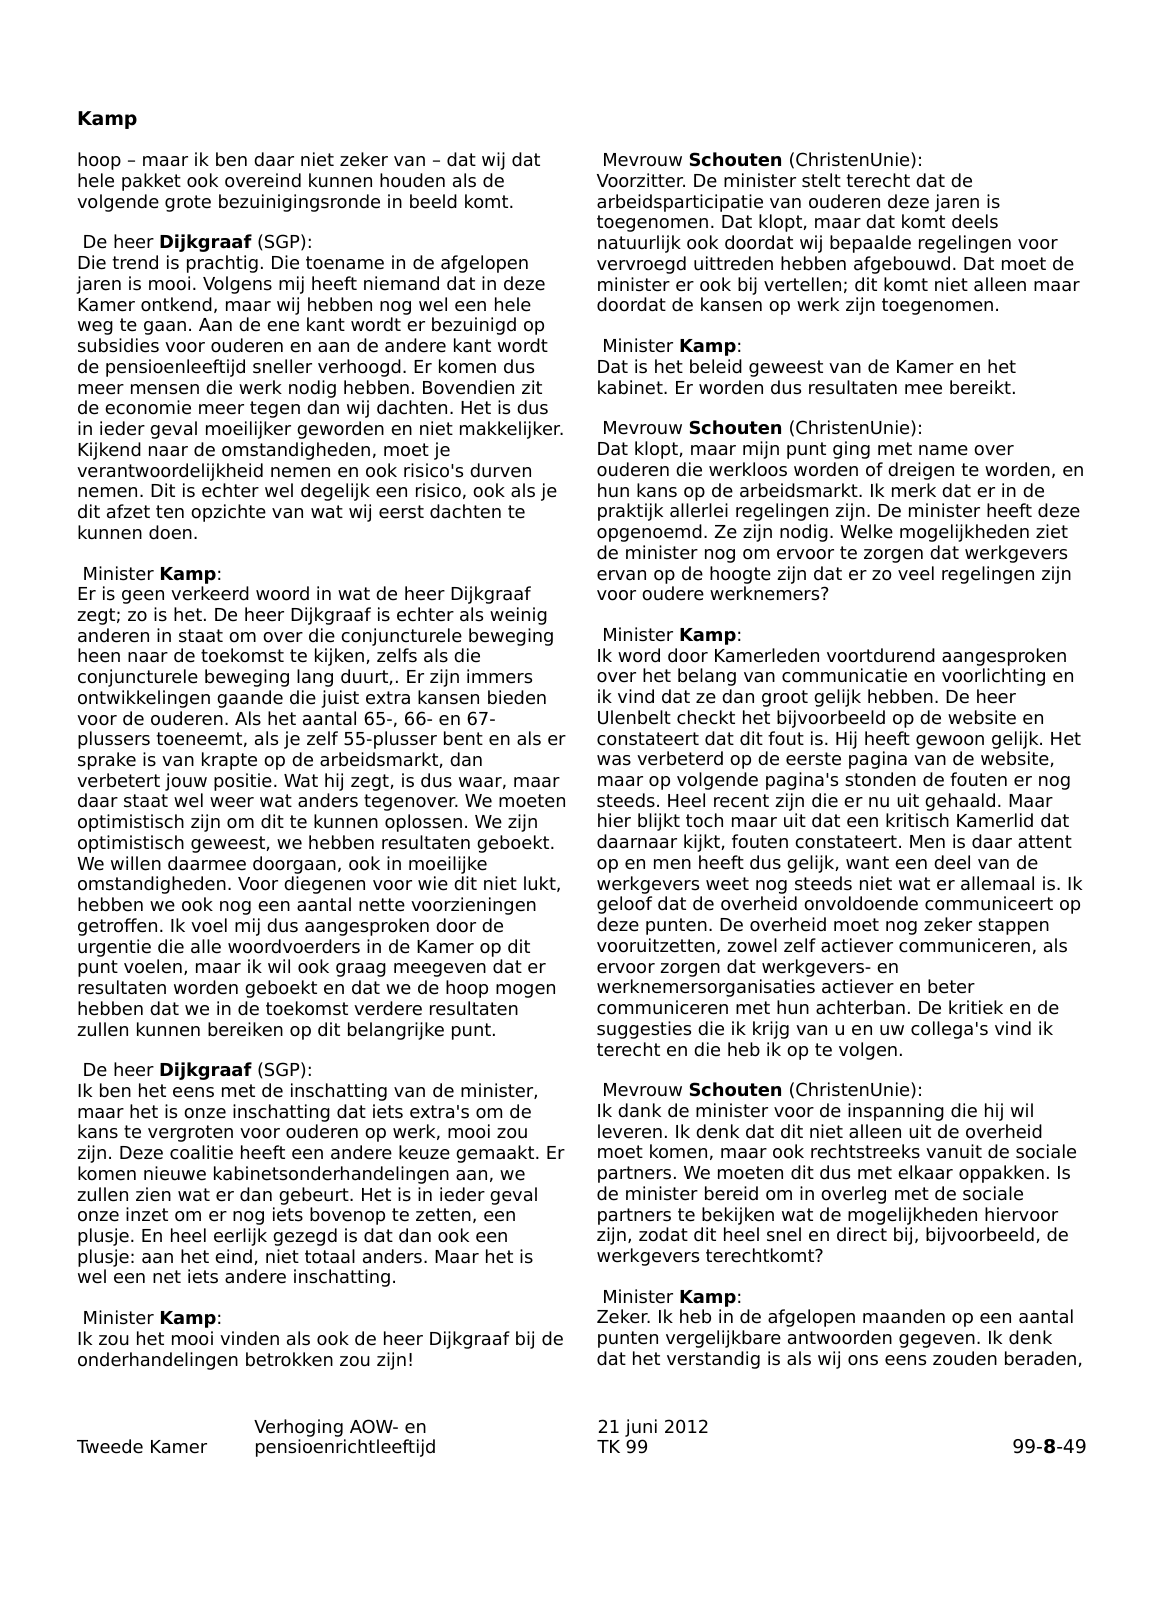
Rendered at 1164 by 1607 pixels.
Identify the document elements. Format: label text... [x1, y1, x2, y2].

text Minister Kamp: [596, 1287, 1087, 1307]
text Ik dank de minister voor de inspanning die hij wil leveren. Ik denk dat dit niet alleen uit de overheid moet komen, maar ook rechtstreeks vanuit de sociale partners. We moeten dit dus met elkaar oppakken. Is de minister bereid om in overleg met de sociale partners te bekijken wat de mogelijkheden hiervoor zijn, zodat dit heel snel en direct bij, bijvoorbeeld, de werkgevers terechtkomt? [596, 1101, 1087, 1267]
text Minister Kamp: [77, 1308, 567, 1329]
text Er is geen verkeerd woord in wat de heer Dijkgraaf zegt; zo is het. De heer Dijkgraaf is echter als weinig anderen in staat om over die conjuncturele beweging heen naar de toekomst te kijken, zelfs als die conjuncturele beweging lang duurt,. Er zijn immers ontwikkelingen gaande die juist extra kansen bieden voor de ouderen. Als het aantal 65-, 66- en 67-plussers toeneemt, als je zelf 55-plusser bent en als er sprake is van krapte op de arbeidsmarkt, dan verbetert jouw positie. Wat hij zegt, is dus waar, maar daar staat wel weer wat anders tegenover. We moeten optimistisch zijn om dit te kunnen oplossen. We zijn optimistisch geweest, we hebben resultaten geboekt. We willen daarmee doorgaan, ook in moeilijke omstandigheden. Voor diegenen voor wie dit niet lukt, hebben we ook nog een aantal nette voorzieningen getroffen. Ik voel mij dus aangesproken door de urgentie die alle woordvoerders in de Kamer op dit punt voelen, maar ik wil ook graag meegeven dat er resultaten worden geboekt en dat we de hoop mogen hebben dat we in de toekomst verdere resultaten zullen kunnen bereiken op dit belangrijke punt. [77, 584, 567, 1040]
text De heer Dijkgraaf (SGP): [77, 1060, 567, 1081]
text Voorzitter. De minister stelt terecht dat de arbeidsparticipatie van ouderen deze jaren is toegenomen. Dat klopt, maar dat komt deels natuurlijk ook doordat wij bepaalde regelingen voor vervroegd uittreden hebben afgebouwd. Dat moet de minister er ook bij vertellen; dit komt niet alleen maar doordat de kansen op werk zijn toegenomen. [596, 171, 1087, 316]
text De heer Dijkgraaf (SGP): [77, 232, 567, 253]
text Zeker. Ik heb in de afgelopen maanden op een aantal punten vergelijkbare antwoorden gegeven. Ik denk dat het verstandig is als wij ons eens zouden beraden, [596, 1307, 1087, 1369]
text Dat is het beleid geweest van de Kamer en het kabinet. Er worden dus resultaten mee bereikt. [596, 357, 1087, 398]
text Mevrouw Schouten (ChristenUnie): [596, 418, 1087, 439]
text Minister Kamp: [596, 625, 1087, 646]
text Minister Kamp: [77, 563, 567, 584]
text hoop – maar ik ben daar niet zeker van – dat wij dat hele pakket ook overeind kunnen houden als de volgende grote bezuinigingsronde in beeld komt. [77, 150, 567, 212]
text Mevrouw Schouten (ChristenUnie): [596, 1080, 1087, 1101]
text Minister Kamp: [596, 336, 1087, 357]
text Die trend is prachtig. Die toename in de afgelopen jaren is mooi. Volgens mij heeft niemand dat in deze Kamer ontkend, maar wij hebben nog wel een hele weg te gaan. Aan de ene kant wordt er bezuinigd op subsidies voor ouderen en aan de andere kant wordt de pensioenleeftijd sneller verhoogd. Er komen dus meer mensen die werk nodig hebben. Bovendien zit de economie meer tegen dan wij dachten. Het is dus in ieder geval moeilijker geworden en niet makkelijker. Kijkend naar de omstandigheden, moet je verantwoordelijkheid nemen en ook risico's durven nemen. Dit is echter wel degelijk een risico, ook als je dit afzet ten opzichte van wat wij eerst dachten te kunnen doen. [77, 253, 567, 543]
text Dat klopt, maar mijn punt ging met name over ouderen die werkloos worden of dreigen te worden, en hun kans op de arbeidsmarkt. Ik merk dat er in de praktijk allerlei regelingen zijn. De minister heeft deze opgenoemd. Ze zijn nodig. Welke mogelijkheden ziet de minister nog om ervoor te zorgen dat werkgevers ervan op de hoogte zijn dat er zo veel regelingen zijn voor oudere werknemers? [596, 439, 1087, 605]
text Ik ben het eens met de inschatting van de minister, maar het is onze inschatting dat iets extra's om de kans te vergroten voor ouderen op werk, mooi zou zijn. Deze coalitie heeft een andere keuze gemaakt. Er komen nieuwe kabinetsonderhandelingen aan, we zullen zien wat er dan gebeurt. Het is in ieder geval onze inzet om er nog iets bovenop te zetten, een plusje. En heel eerlijk gezegd is dat dan ook een plusje: aan het eind, niet totaal anders. Maar het is wel een net iets andere inschatting. [77, 1081, 567, 1288]
text Ik zou het mooi vinden als ook de heer Dijkgraaf bij de onderhandelingen betrokken zou zijn! [77, 1329, 567, 1370]
text Mevrouw Schouten (ChristenUnie): [596, 150, 1087, 171]
text Ik word door Kamerleden voortdurend aangesproken over het belang van communicatie en voorlichting en ik vind dat ze dan groot gelijk hebben. De heer Ulenbelt checkt het bijvoorbeeld op de website en constateert dat dit fout is. Hij heeft gewoon gelijk. Het was verbeterd op de eerste pagina van de website, maar op volgende pagina's stonden de fouten er nog steeds. Heel recent zijn die er nu uit gehaald. Maar hier blijkt toch maar uit dat een kritisch Kamerlid dat daarnaar kijkt, fouten constateert. Men is daar attent op en men heeft dus gelijk, want een deel van de werkgevers weet nog steeds niet wat er allemaal is. Ik geloof dat de overheid onvoldoende communiceert op deze punten. De overheid moet nog zeker stappen vooruitzetten, zowel zelf actiever communiceren, als ervoor zorgen dat werkgevers- en werknemersorganisaties actiever en beter communiceren met hun achterban. De kritiek en de suggesties die ik krijg van u en uw collega's vind ik terecht en die heb ik op te volgen. [596, 646, 1087, 1060]
